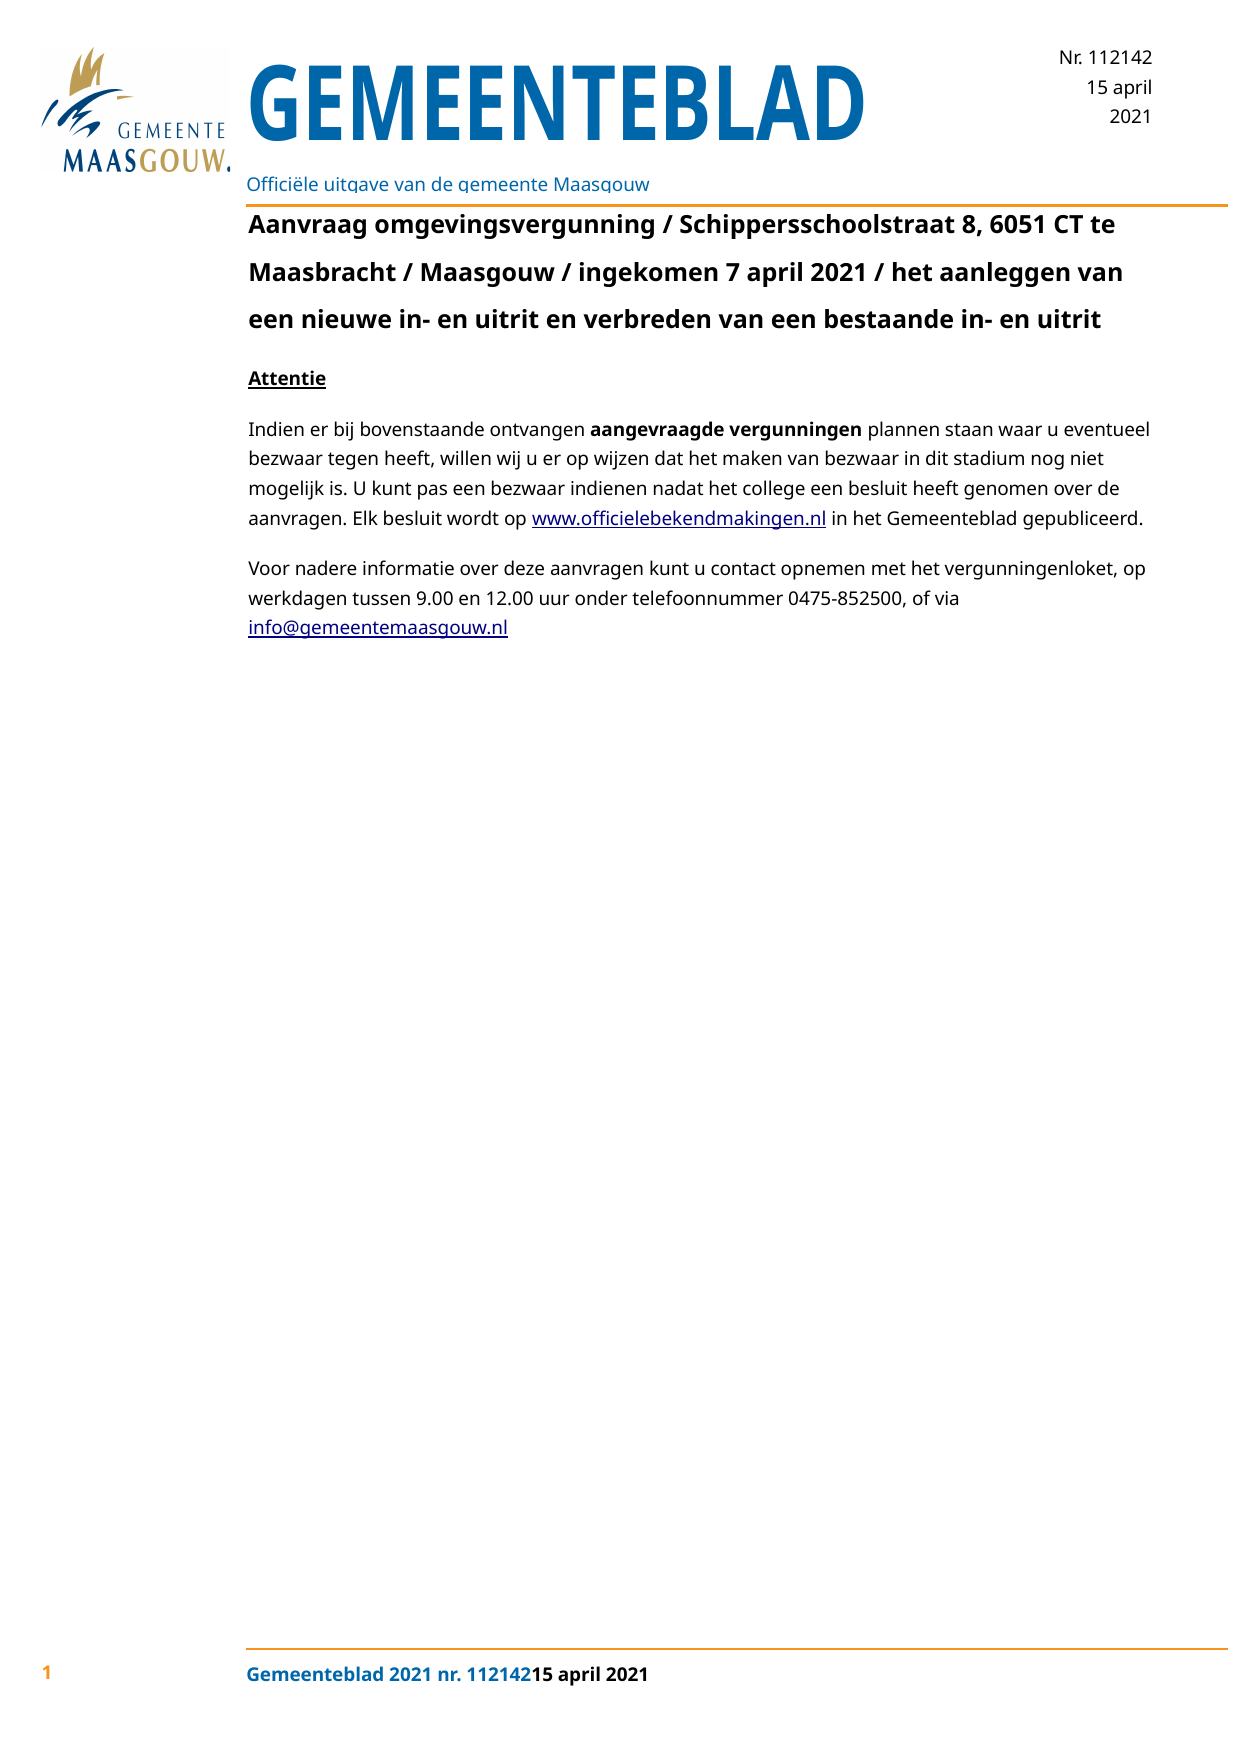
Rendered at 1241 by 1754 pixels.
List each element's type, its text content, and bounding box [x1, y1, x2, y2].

text Aanvraag omgevingsvergunning / Schippersschoolstraat 8, 6051 CT te Maasbracht / Maasgouw / ingekomen 7 april 2021 / het aanleggen van een nieuwe in- en uitrit en verbreden van een bestaande in- en uitrit [248, 207, 1152, 336]
text Attentie [248, 366, 1152, 391]
text Indien er bij bovenstaande ontvangen aangevraagde vergunningen plannen staan waar u eventueel bezwaar tegen heeft, willen wij u er op wijzen dat het maken van bezwaar in dit stadium nog niet mogelijk is. U kunt pas een bezwaar indienen nadat het college een besluit heeft genomen over de aanvragen. Elk besluit wordt op www.officielebekendmakingen.nl in het Gemeenteblad gepubliceerd. [248, 416, 1152, 530]
picture [41, 47, 231, 172]
text Voor nadere informatie over deze aanvragen kunt u contact opnemen met het vergunningenloket, op werkdagen tussen 9.00 en 12.00 uur onder telefoonnummer 0475-852500, of via info@gemeentemaasgouw.nl [248, 555, 1152, 640]
